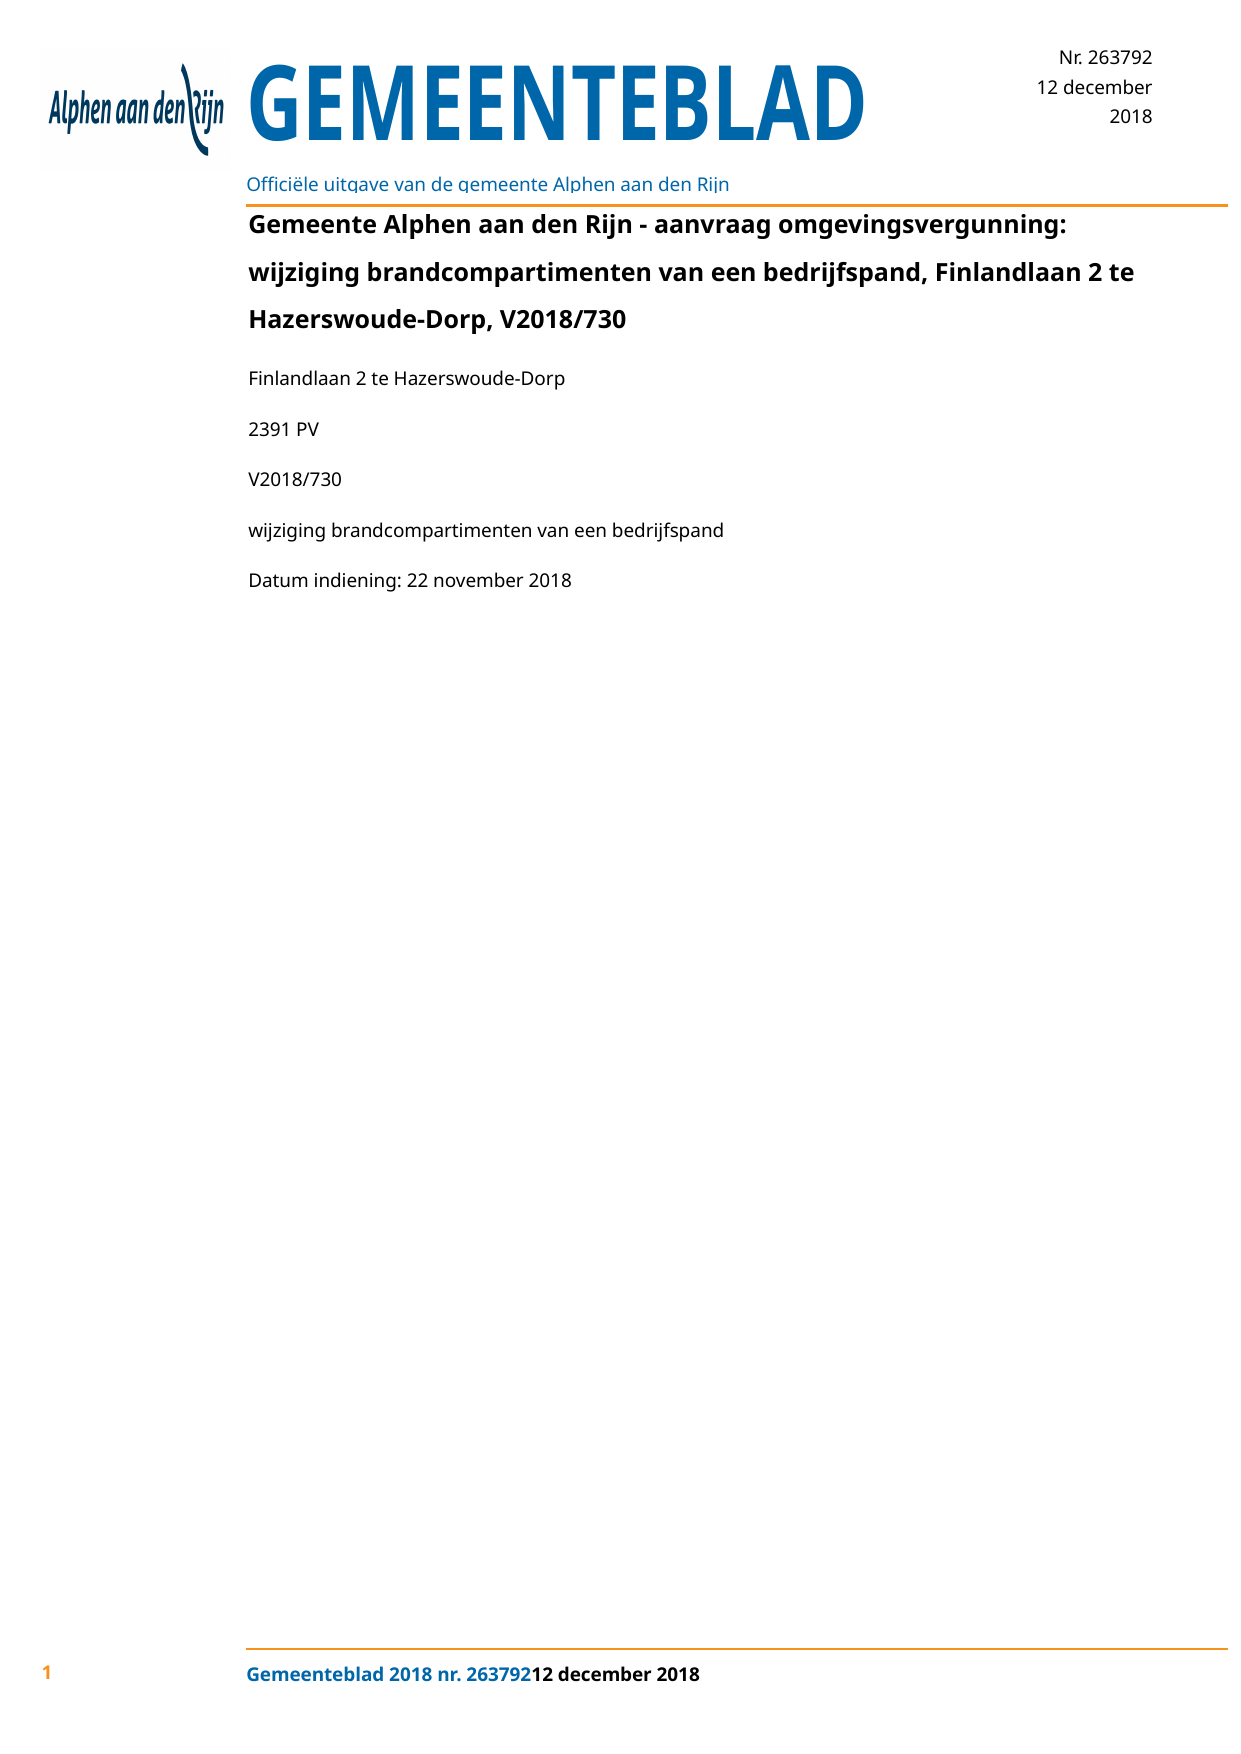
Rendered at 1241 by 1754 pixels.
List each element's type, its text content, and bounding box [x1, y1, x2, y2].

text wijziging brandcompartimenten van een bedrijfspand [248, 517, 1152, 542]
text 2391 PV [248, 416, 1152, 442]
text Gemeente Alphen aan den Rijn - aanvraag omgevingsvergunning: wijziging brandcompartimenten van een bedrijfspand, Finlandlaan 2 te Hazerswoude-Dorp, V2018/730 [248, 207, 1152, 336]
picture [41, 47, 231, 172]
text V2018/730 [248, 466, 1152, 492]
text Finlandlaan 2 te Hazerswoude-Dorp [248, 366, 1152, 391]
text Datum indiening: 22 november 2018 [248, 567, 1152, 593]
